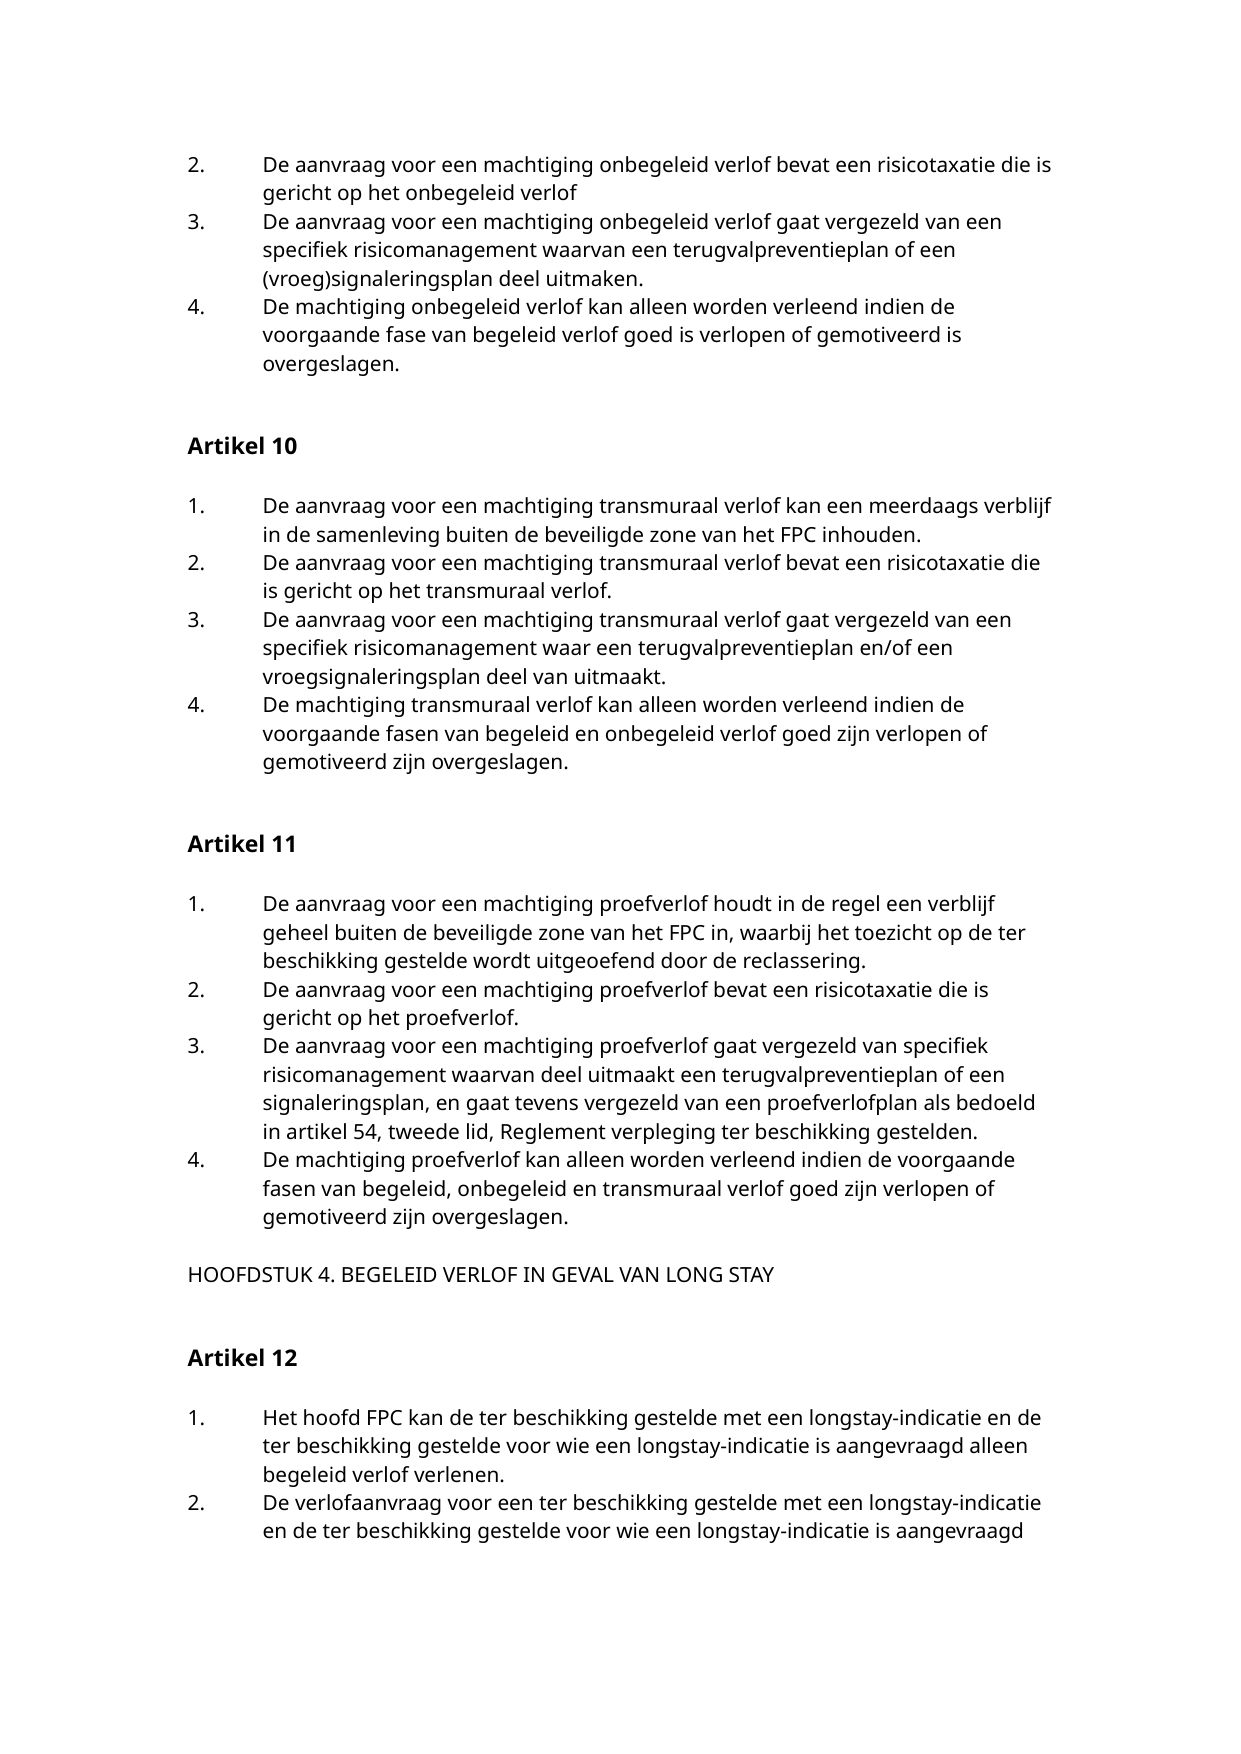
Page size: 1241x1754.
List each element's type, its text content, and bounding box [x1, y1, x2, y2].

list De machtiging proefverlof kan alleen worden verleend indien de voorgaande fasen van begeleid, onbegeleid en transmuraal verlof goed zijn verlopen of gemotiveerd zijn overgeslagen. [187, 1145, 1053, 1231]
list De aanvraag voor een machtiging transmuraal verlof kan een meerdaags verblijf in de samenleving buiten de beveiligde zone van het FPC inhouden. [187, 491, 1053, 548]
list De aanvraag voor een machtiging proefverlof bevat een risicotaxatie die is gericht op het proefverlof. [187, 975, 1053, 1032]
list De verlofaanvraag voor een ter beschikking gestelde met een longstay-indicatie en de ter beschikking gestelde voor wie een longstay-indicatie is aangevraagd [187, 1488, 1053, 1545]
list De aanvraag voor een machtiging transmuraal verlof bevat een risicotaxatie die is gericht op het transmuraal verlof. [187, 548, 1053, 605]
list De aanvraag voor een machtiging proefverlof houdt in de regel een verblijf geheel buiten de beveiligde zone van het FPC in, waarbij het toezicht op de ter beschikking gestelde wordt uitgeoefend door de reclassering. [187, 889, 1053, 975]
list De aanvraag voor een machtiging onbegeleid verlof bevat een risicotaxatie die is gericht op het onbegeleid verlof [187, 150, 1053, 207]
list De aanvraag voor een machtiging proefverlof gaat vergezeld van specifiek risicomanagement waarvan deel uitmaakt een terugvalpreventieplan of een signaleringsplan, en gaat tevens vergezeld van een proefverlofplan als bedoeld in artikel 54, tweede lid, Reglement verpleging ter beschikking gestelden. [187, 1032, 1053, 1145]
list De aanvraag voor een machtiging onbegeleid verlof gaat vergezeld van een specifiek risicomanagement waarvan een terugvalpreventieplan of een (vroeg)signaleringsplan deel uitmaken. [187, 207, 1053, 292]
subtitle Artikel 12 [187, 1342, 1053, 1373]
list Het hoofd FPC kan de ter beschikking gestelde met een longstay-indicatie en de ter beschikking gestelde voor wie een longstay-indicatie is aangevraagd alleen begeleid verlof verlenen. [187, 1403, 1053, 1488]
subtitle HOOFDSTUK 4. BEGELEID VERLOF IN GEVAL VAN LONG STAY [187, 1261, 1053, 1289]
subtitle Artikel 10 [187, 430, 1053, 461]
list De machtiging transmuraal verlof kan alleen worden verleend indien de voorgaande fasen van begeleid en onbegeleid verlof goed zijn verlopen of gemotiveerd zijn overgeslagen. [187, 690, 1053, 776]
list De machtiging onbegeleid verlof kan alleen worden verleend indien de voorgaande fase van begeleid verlof goed is verlopen of gemotiveerd is overgeslagen. [187, 292, 1053, 377]
list De aanvraag voor een machtiging transmuraal verlof gaat vergezeld van een specifiek risicomanagement waar een terugvalpreventieplan en/of een vroegsignaleringsplan deel van uitmaakt. [187, 605, 1053, 690]
subtitle Artikel 11 [187, 828, 1053, 859]
